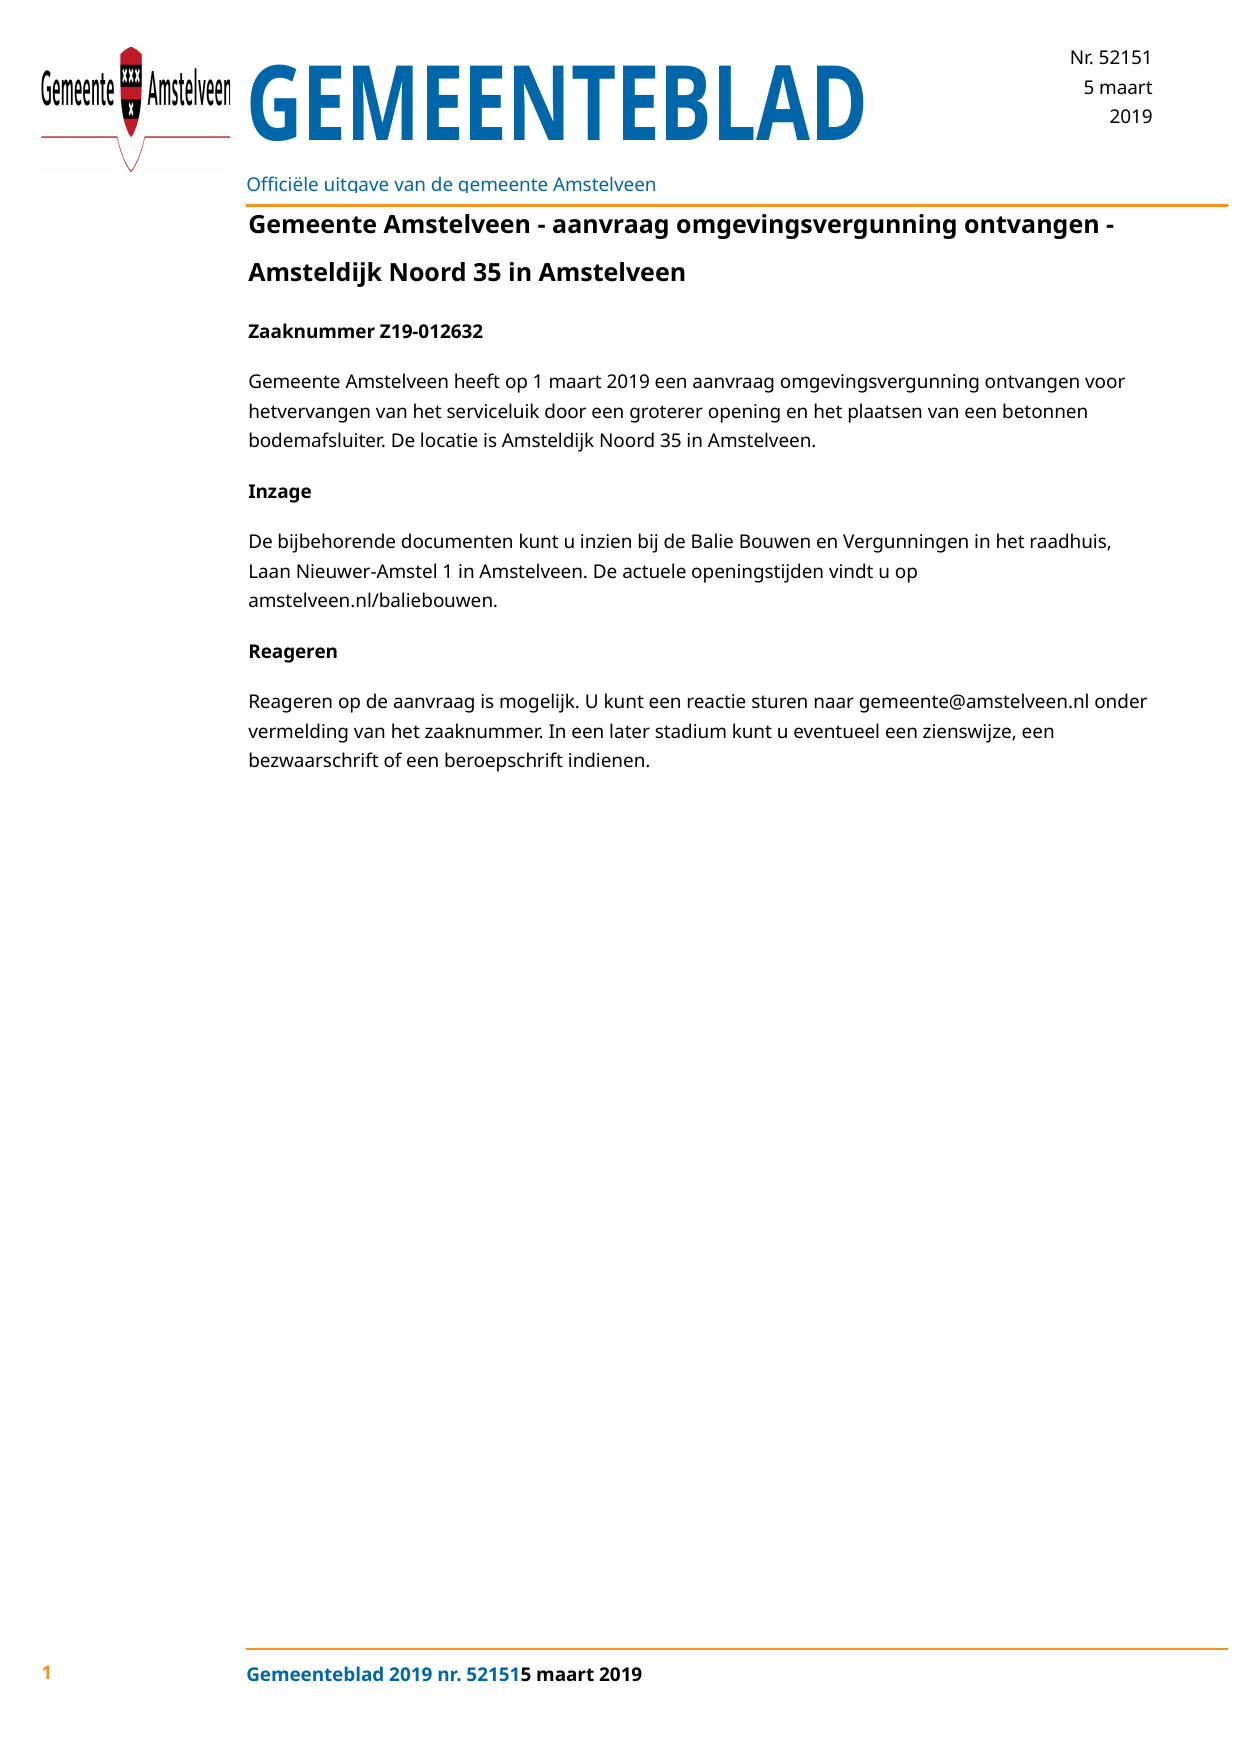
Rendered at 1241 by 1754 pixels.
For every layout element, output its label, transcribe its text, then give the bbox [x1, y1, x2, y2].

text Reageren op de aanvraag is mogelijk. U kunt een reactie sturen naar gemeente@amstelveen.nl onder vermelding van het zaaknummer. In een later stadium kunt u eventueel een zienswijze, een bezwaarschrift of een beroepschrift indienen. [248, 688, 1152, 773]
text Reageren [248, 638, 1152, 664]
text Gemeente Amstelveen - aanvraag omgevingsvergunning ontvangen - Amsteldijk Noord 35 in Amstelveen [248, 207, 1152, 288]
text De bijbehorende documenten kunt u inzien bij de Balie Bouwen en Vergunningen in het raadhuis, Laan Nieuwer-Amstel 1 in Amstelveen. De actuele openingstijden vindt u op amstelveen.nl/baliebouwen. [248, 528, 1152, 613]
text Zaaknummer Z19-012632 [248, 318, 1152, 344]
text Gemeente Amstelveen heeft op 1 maart 2019 een aanvraag omgevingsvergunning ontvangen voor hetvervangen van het serviceluik door een groterer opening en het plaatsen van een betonnen bodemafsluiter. De locatie is Amsteldijk Noord 35 in Amstelveen. [248, 368, 1152, 453]
picture [41, 47, 231, 172]
text Inzage [248, 478, 1152, 504]
